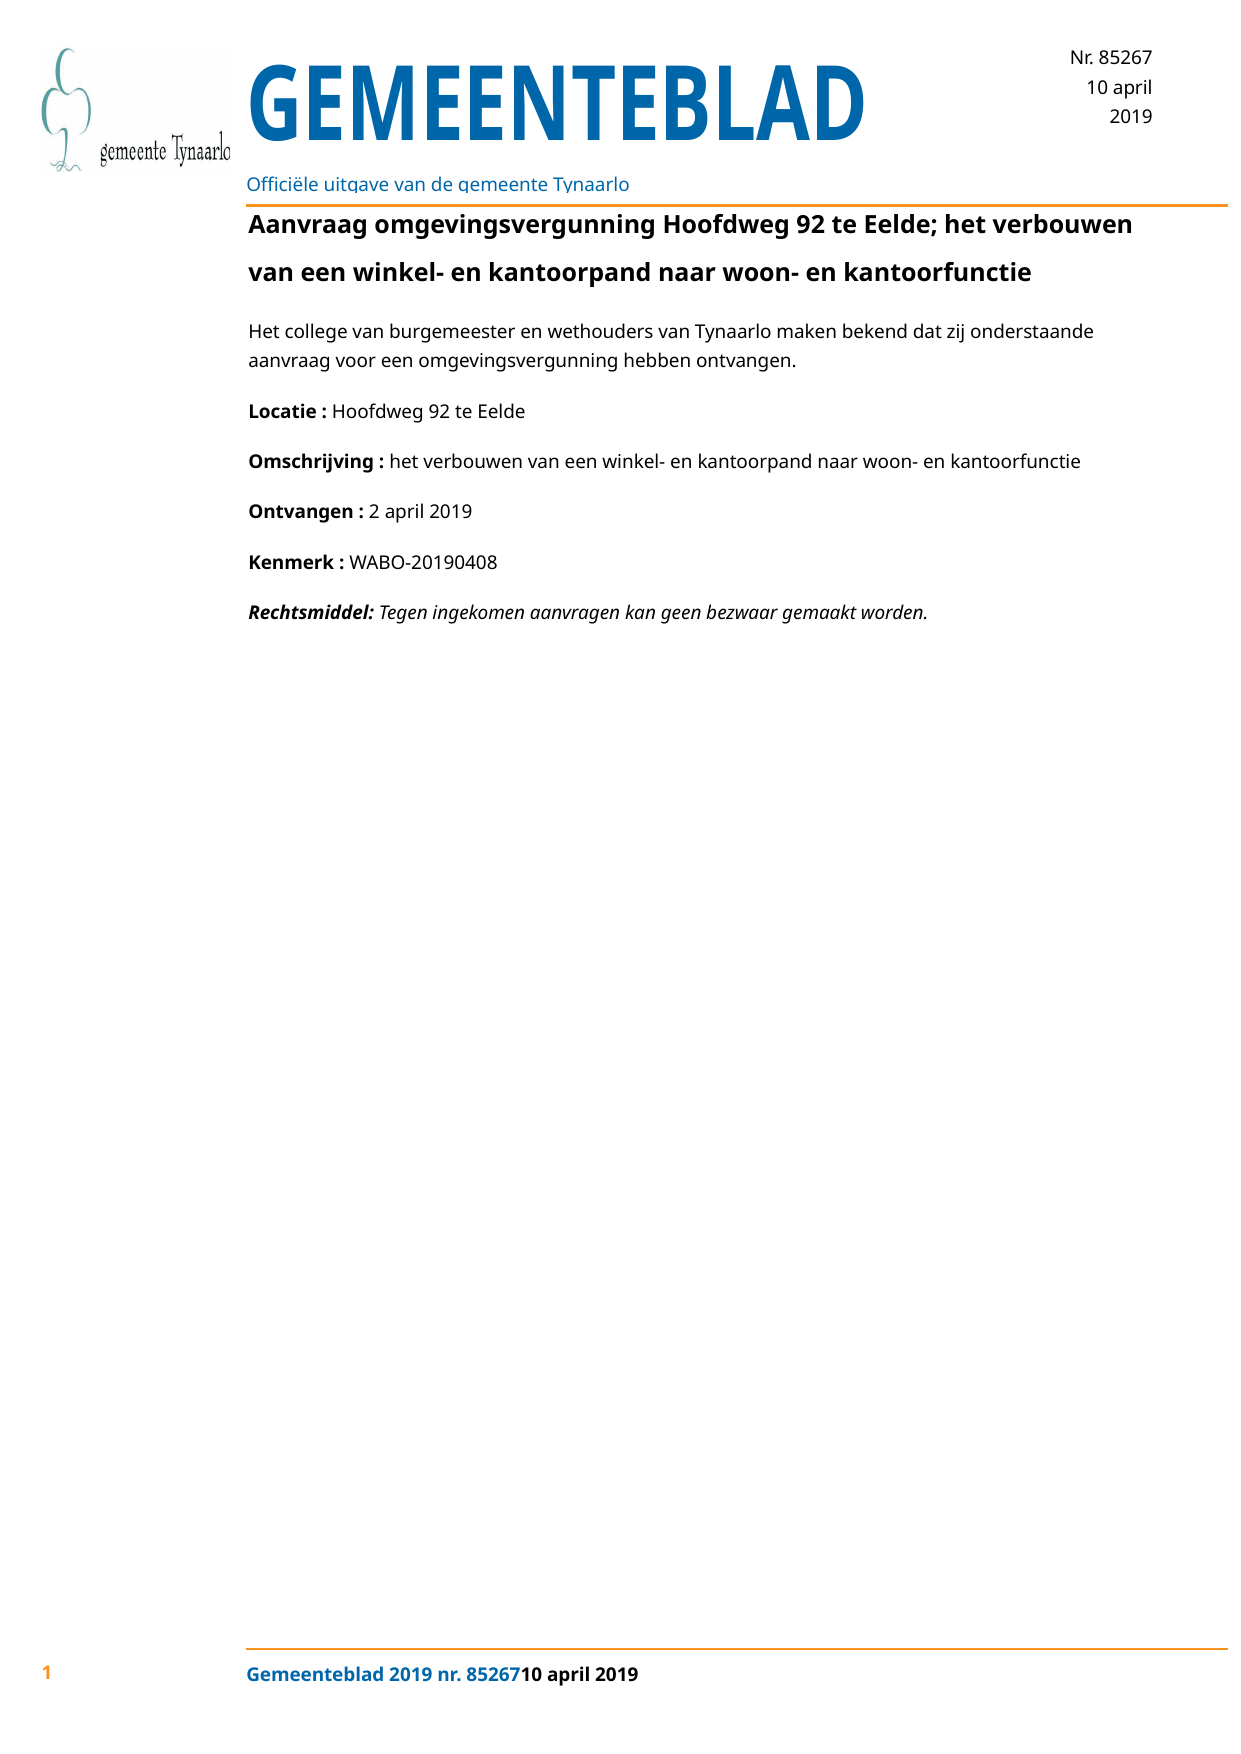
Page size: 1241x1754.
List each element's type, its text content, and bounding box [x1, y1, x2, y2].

text Locatie : Hoofdweg 92 te Eelde [248, 398, 1152, 424]
picture [41, 47, 231, 172]
text Het college van burgemeester en wethouders van Tynaarlo maken bekend dat zij onderstaande aanvraag voor een omgevingsvergunning hebben ontvangen. [248, 318, 1152, 373]
text Kenmerk : WABO-20190408 [248, 549, 1152, 575]
text Omschrijving : het verbouwen van een winkel- en kantoorpand naar woon- en kantoorfunctie [248, 448, 1152, 474]
text Ontvangen : 2 april 2019 [248, 499, 1152, 524]
text Rechtsmiddel: Tegen ingekomen aanvragen kan geen bezwaar gemaakt worden. [248, 599, 1152, 625]
text Aanvraag omgevingsvergunning Hoofdweg 92 te Eelde; het verbouwen van een winkel- en kantoorpand naar woon- en kantoorfunctie [248, 207, 1152, 288]
